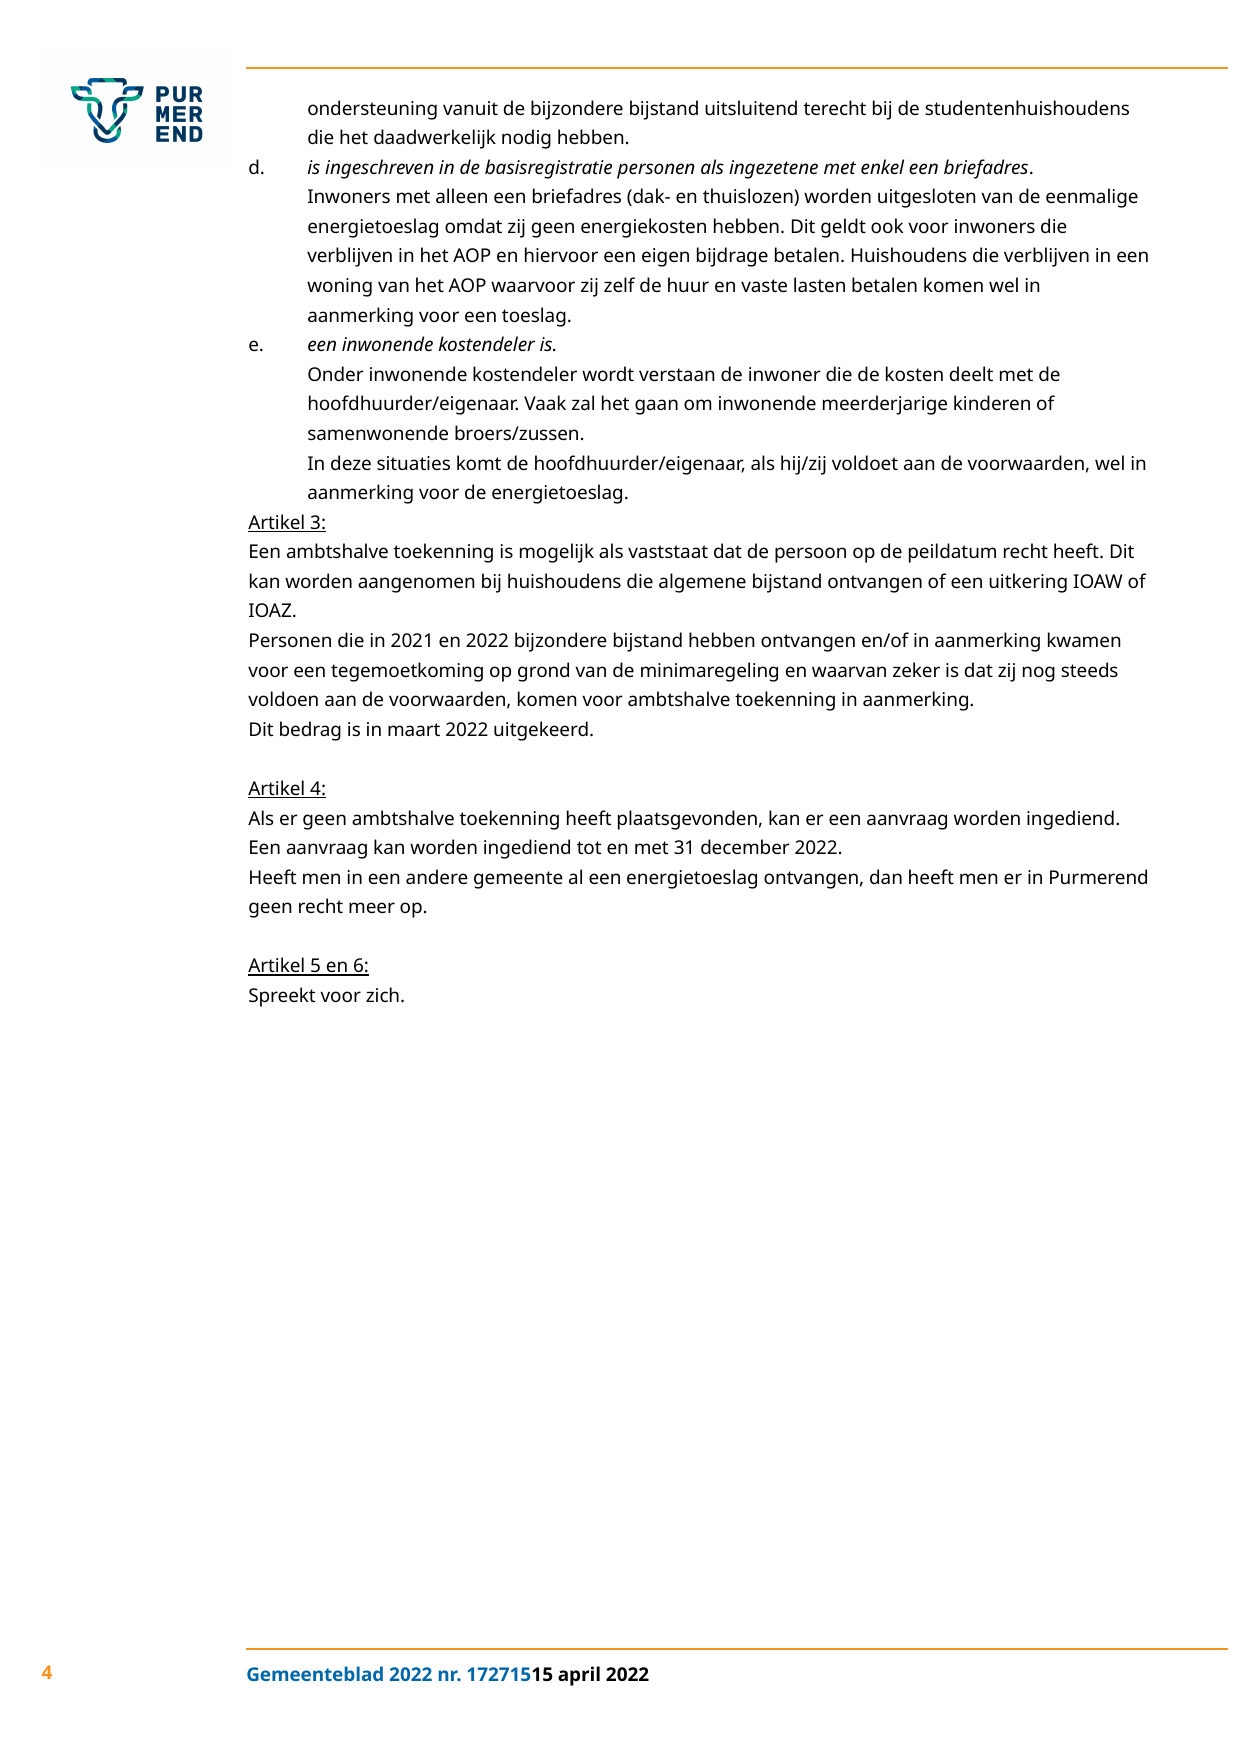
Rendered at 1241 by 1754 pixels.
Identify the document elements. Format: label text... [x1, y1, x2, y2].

text Artikel 5 en 6: [248, 953, 1152, 978]
list Onder inwonende kostendeler wordt verstaan de inwoner die de kosten deelt met de hoofdhuurder/eigenaar. Vaak zal het gaan om inwonende meerderjarige kinderen of samenwonende broers/zussen. [248, 361, 1152, 446]
text Als er geen ambtshalve toekenning heeft plaatsgevonden, kan er een aanvraag worden ingediend. [248, 805, 1152, 831]
list ondersteuning vanuit de bijzondere bijstand uitsluitend terecht bij de studentenhuishoudens die het daadwerkelijk nodig hebben. [248, 95, 1152, 150]
text Een ambtshalve toekenning is mogelijk als vaststaat dat de persoon op de peildatum recht heeft. Dit kan worden aangenomen bij huishoudens die algemene bijstand ontvangen of een uitkering IOAW of IOAZ. [248, 538, 1152, 623]
text Dit bedrag is in maart 2022 uitgekeerd. [248, 716, 1152, 742]
text Een aanvraag kan worden ingediend tot en met 31 december 2022. [248, 834, 1152, 860]
text Spreekt voor zich. [248, 982, 1152, 1008]
text Heeft men in een andere gemeente al een energietoeslag ontvangen, dan heeft men er in Purmerend geen recht meer op. [248, 864, 1152, 919]
list Inwoners met alleen een briefadres (dak- en thuislozen) worden uitgesloten van de eenmalige energietoeslag omdat zij geen energiekosten hebben. Dit geldt ook voor inwoners die verblijven in het AOP en hiervoor een eigen bijdrage betalen. Huishoudens die verblijven in een woning van het AOP waarvoor zij zelf de huur en vaste lasten betalen komen wel in aanmerking voor een toeslag. [248, 183, 1152, 328]
text Artikel 3: [248, 509, 1152, 535]
picture [41, 47, 231, 172]
list een inwonende kostendeler is. [248, 331, 1152, 357]
list is ingeschreven in de basisregistratie personen als ingezetene met enkel een briefadres. [248, 154, 1152, 180]
list In deze situaties komt de hoofdhuurder/eigenaar, als hij/zij voldoet aan de voorwaarden, wel in aanmerking voor de energietoeslag. [248, 450, 1152, 505]
text Artikel 4: [248, 775, 1152, 801]
text Personen die in 2021 en 2022 bijzondere bijstand hebben ontvangen en/of in aanmerking kwamen voor een tegemoetkoming op grond van de minimaregeling en waarvan zeker is dat zij nog steeds voldoen aan de voorwaarden, komen voor ambtshalve toekenning in aanmerking. [248, 627, 1152, 712]
